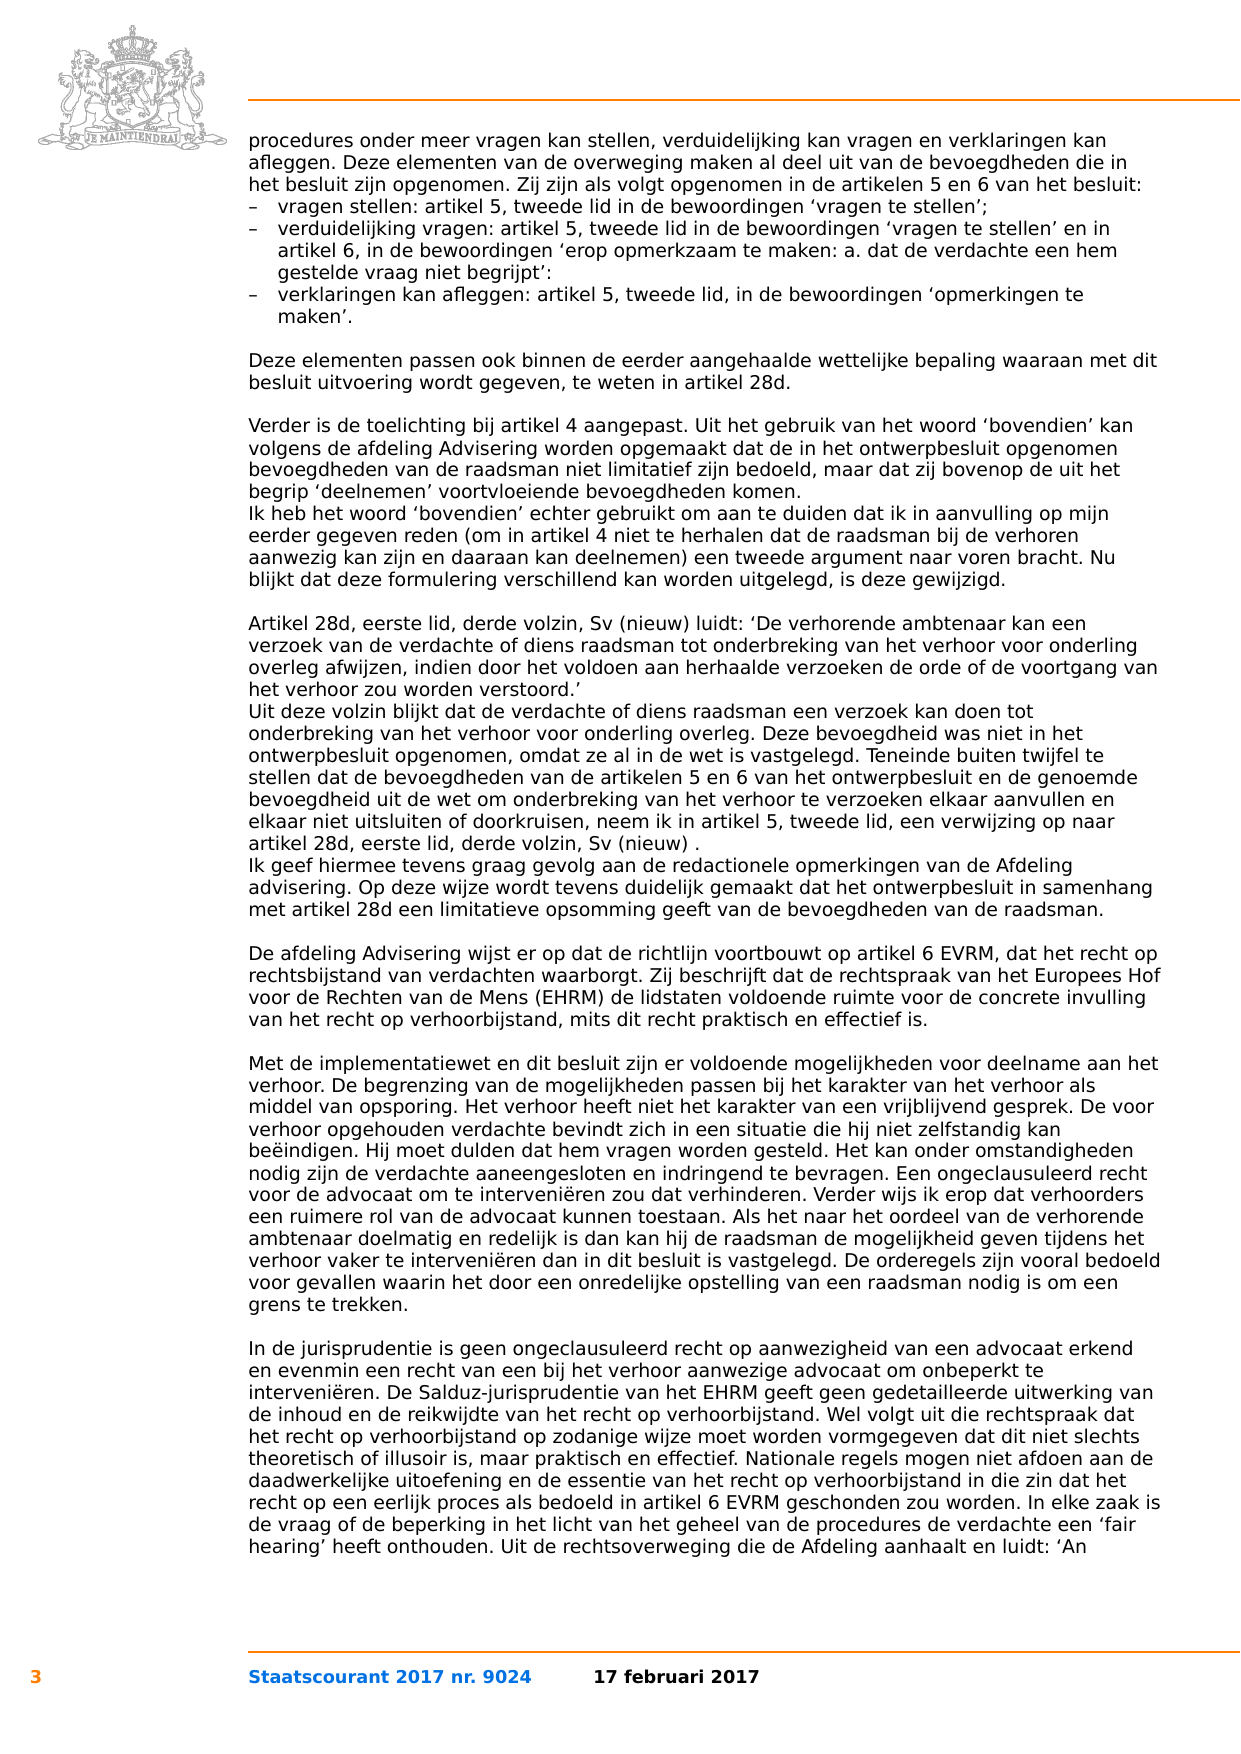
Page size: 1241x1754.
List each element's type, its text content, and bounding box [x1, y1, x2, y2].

text – verduidelijking vragen: artikel 5, tweede lid in de bewoordingen ‘vragen te stellen’ en in artikel 6, in de bewoordingen ‘erop opmerkzaam te maken: a. dat de verdachte een hem gestelde vraag niet begrijpt’: [248, 218, 1163, 284]
text Deze elementen passen ook binnen de eerder aangehaalde wettelijke bepaling waaraan met dit besluit uitvoering wordt gegeven, te weten in artikel 28d. [248, 349, 1163, 393]
text Artikel 28d, eerste lid, derde volzin, Sv (nieuw) luidt: ‘De verhorende ambtenaar kan een verzoek van de verdachte of diens raadsman tot onderbreking van het verhoor voor onderling overleg afwijzen, indien door het voldoen aan herhaalde verzoeken de orde of de voortgang van het verhoor zou worden verstoord.’ [248, 613, 1163, 701]
text – vragen stellen: artikel 5, tweede lid in de bewoordingen ‘vragen te stellen’; [248, 196, 1163, 218]
text – verklaringen kan afleggen: artikel 5, tweede lid, in de bewoordingen ‘opmerkingen te maken’. [248, 284, 1163, 328]
text Ik heb het woord ‘bovendien’ echter gebruikt om aan te duiden dat ik in aanvulling op mijn eerder gegeven reden (om in artikel 4 niet te herhalen dat de raadsman bij de verhoren aanwezig kan zijn en daaraan kan deelnemen) een tweede argument naar voren bracht. Nu blijkt dat deze formulering verschillend kan worden uitgelegd, is deze gewijzigd. [248, 503, 1163, 591]
text Ik geef hiermee tevens graag gevolg aan de redactionele opmerkingen van de Afdeling advisering. Op deze wijze wordt tevens duidelijk gemaakt dat het ontwerpbesluit in samenhang met artikel 28d een limitatieve opsomming geeft van de bevoegdheden van de raadsman. [248, 855, 1163, 921]
text Verder is de toelichting bij artikel 4 aangepast. Uit het gebruik van het woord ‘bovendien’ kan volgens de afdeling Advisering worden opgemaakt dat de in het ontwerpbesluit opgenomen bevoegdheden van de raadsman niet limitatief zijn bedoeld, maar dat zij bovenop de uit het begrip ‘deelnemen’ voortvloeiende bevoegdheden komen. [248, 415, 1163, 503]
text De afdeling Advisering wijst er op dat de richtlijn voortbouwt op artikel 6 EVRM, dat het recht op rechtsbijstand van verdachten waarborgt. Zij beschrijft dat de rechtspraak van het Europees Hof voor de Rechten van de Mens (EHRM) de lidstaten voldoende ruimte voor de concrete invulling van het recht op verhoorbijstand, mits dit recht praktisch en effectief is. [248, 943, 1163, 1031]
picture [38, 25, 227, 150]
text Met de implementatiewet en dit besluit zijn er voldoende mogelijkheden voor deelname aan het verhoor. De begrenzing van de mogelijkheden passen bij het karakter van het verhoor als middel van opsporing. Het verhoor heeft niet het karakter van een vrijblijvend gesprek. De voor verhoor opgehouden verdachte bevindt zich in een situatie die hij niet zelfstandig kan beëindigen. Hij moet dulden dat hem vragen worden gesteld. Het kan onder omstandigheden nodig zijn de verdachte aaneengesloten en indringend te bevragen. Een ongeclausuleerd recht voor de advocaat om te interveniëren zou dat verhinderen. Verder wijs ik erop dat verhoorders een ruimere rol van de advocaat kunnen toestaan. Als het naar het oordeel van de verhorende ambtenaar doelmatig en redelijk is dan kan hij de raadsman de mogelijkheid geven tijdens het verhoor vaker te interveniëren dan in dit besluit is vastgelegd. De orderegels zijn vooral bedoeld voor gevallen waarin het door een onredelijke opstelling van een raadsman nodig is om een grens te trekken. [248, 1052, 1163, 1316]
text In de jurisprudentie is geen ongeclausuleerd recht op aanwezigheid van een advocaat erkend en evenmin een recht van een bij het verhoor aanwezige advocaat om onbeperkt te interveniëren. De Salduz-jurisprudentie van het EHRM geeft geen gedetailleerde uitwerking van de inhoud en de reikwijdte van het recht op verhoorbijstand. Wel volgt uit die rechtspraak dat het recht op verhoorbijstand op zodanige wijze moet worden vormgegeven dat dit niet slechts theoretisch of illusoir is, maar praktisch en effectief. Nationale regels mogen niet afdoen aan de daadwerkelijke uitoefening en de essentie van het recht op verhoorbijstand in die zin dat het recht op een eerlijk proces als bedoeld in artikel 6 EVRM geschonden zou worden. In elke zaak is de vraag of de beperking in het licht van het geheel van de procedures de verdachte een ‘fair hearing’ heeft onthouden. Uit de rechtsoverweging die de Afdeling aanhaalt en luidt: ‘An [248, 1338, 1163, 1558]
text procedures onder meer vragen kan stellen, verduidelijking kan vragen en verklaringen kan afleggen. Deze elementen van de overweging maken al deel uit van de bevoegdheden die in het besluit zijn opgenomen. Zij zijn als volgt opgenomen in de artikelen 5 en 6 van het besluit: [248, 130, 1163, 196]
text Uit deze volzin blijkt dat de verdachte of diens raadsman een verzoek kan doen tot onderbreking van het verhoor voor onderling overleg. Deze bevoegdheid was niet in het ontwerpbesluit opgenomen, omdat ze al in de wet is vastgelegd. Teneinde buiten twijfel te stellen dat de bevoegdheden van de artikelen 5 en 6 van het ontwerpbesluit en de genoemde bevoegdheid uit de wet om onderbreking van het verhoor te verzoeken elkaar aanvullen en elkaar niet uitsluiten of doorkruisen, neem ik in artikel 5, tweede lid, een verwijzing op naar artikel 28d, eerste lid, derde volzin, Sv (nieuw) . [248, 701, 1163, 855]
